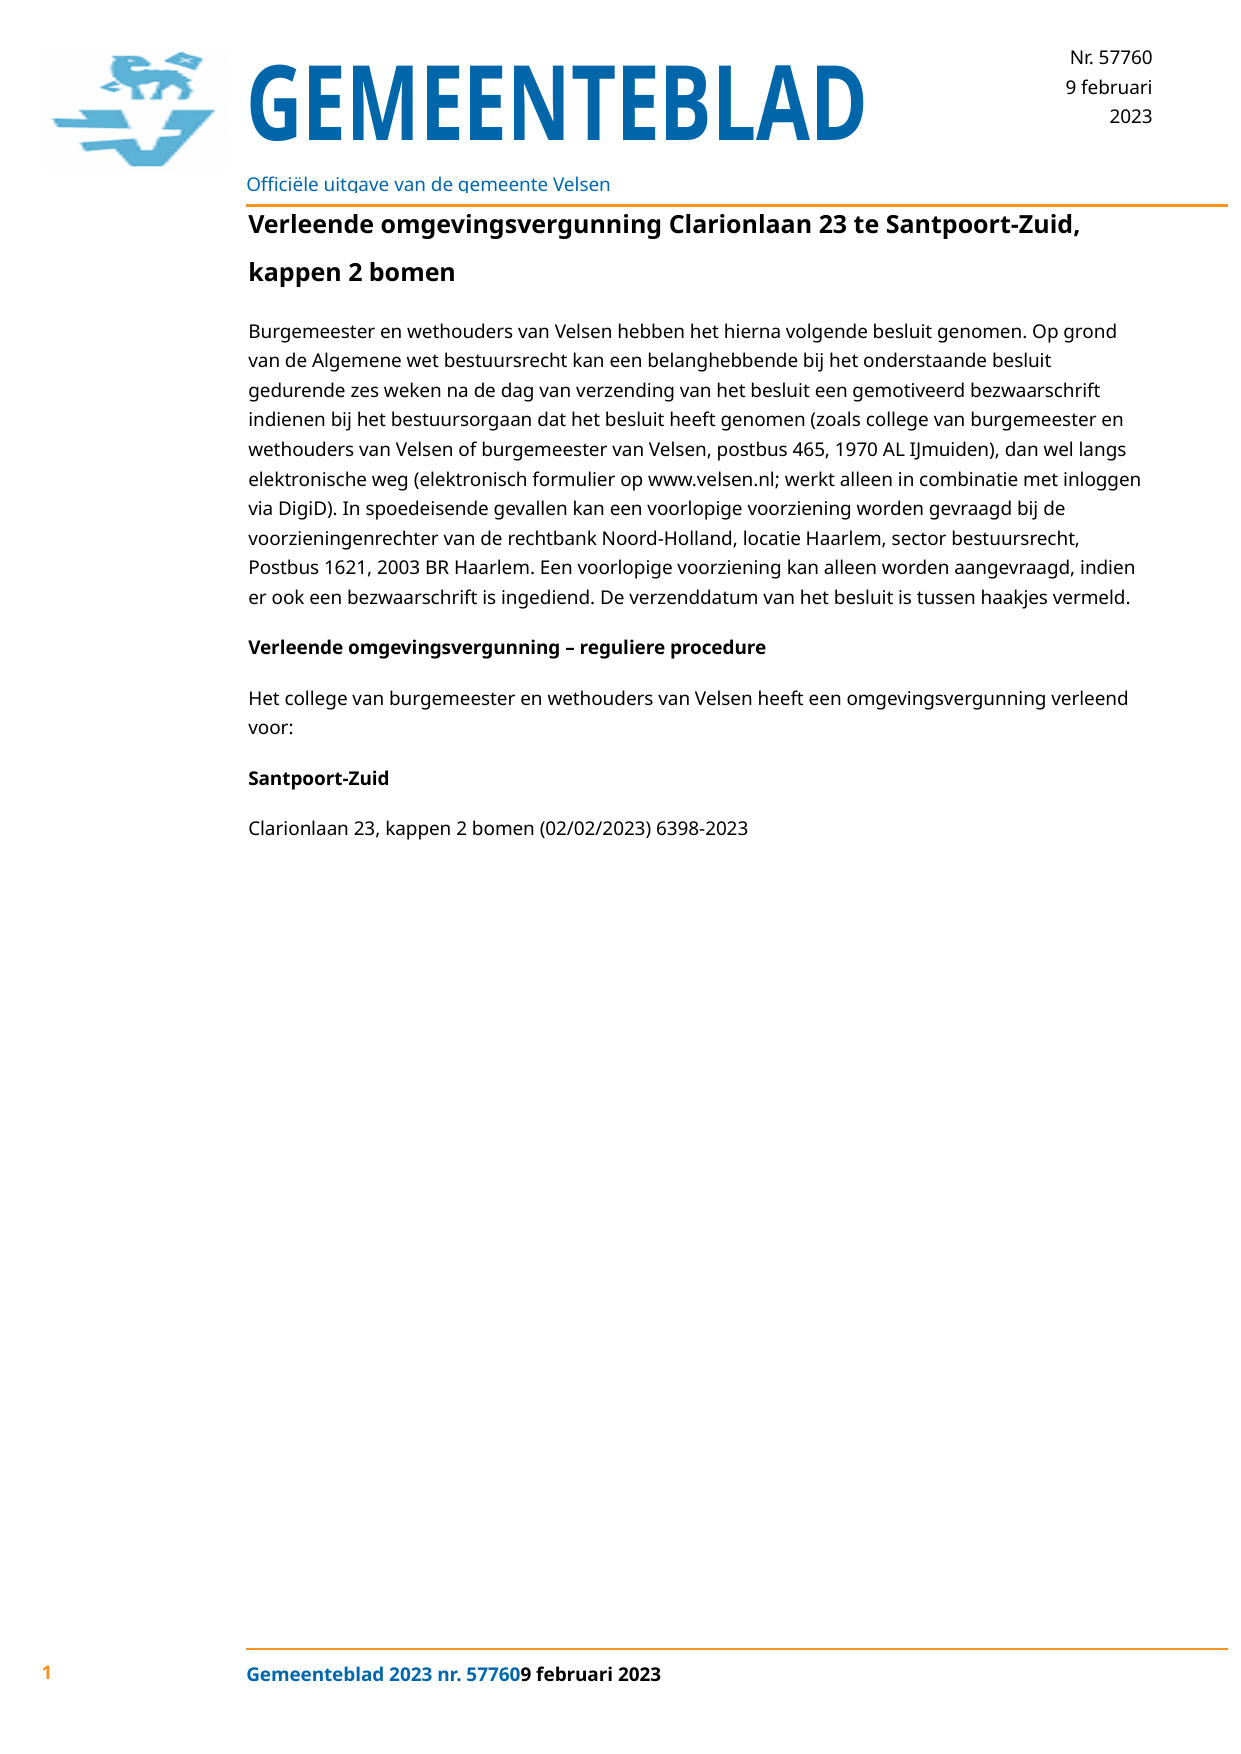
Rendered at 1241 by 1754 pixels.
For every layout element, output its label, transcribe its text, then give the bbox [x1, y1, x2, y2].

text Clarionlaan 23, kappen 2 bomen (02/02/2023) 6398-2023 [248, 815, 1152, 841]
picture [41, 47, 231, 172]
text Verleende omgevingsvergunning – reguliere procedure [248, 634, 1152, 660]
text Verleende omgevingsvergunning Clarionlaan 23 te Santpoort-Zuid, kappen 2 bomen [248, 207, 1152, 288]
text Santpoort-Zuid [248, 765, 1152, 791]
text Burgemeester en wethouders van Velsen hebben het hierna volgende besluit genomen. Op grond van de Algemene wet bestuursrecht kan een belanghebbende bij het onderstaande besluit gedurende zes weken na de dag van verzending van het besluit een gemotiveerd bezwaarschrift indienen bij het bestuursorgaan dat het besluit heeft genomen (zoals college van burgemeester en wethouders van Velsen of burgemeester van Velsen, postbus 465, 1970 AL IJmuiden), dan wel langs elektronische weg (elektronisch formulier op www.velsen.nl; werkt alleen in combinatie met inloggen via DigiD). In spoedeisende gevallen kan een voorlopige voorziening worden gevraagd bij de voorzieningenrechter van de rechtbank Noord-Holland, locatie Haarlem, sector bestuursrecht, Postbus 1621, 2003 BR Haarlem. Een voorlopige voorziening kan alleen worden aangevraagd, indien er ook een bezwaarschrift is ingediend. De verzenddatum van het besluit is tussen haakjes vermeld. [248, 318, 1152, 610]
text Het college van burgemeester en wethouders van Velsen heeft een omgevingsvergunning verleend voor: [248, 685, 1152, 740]
